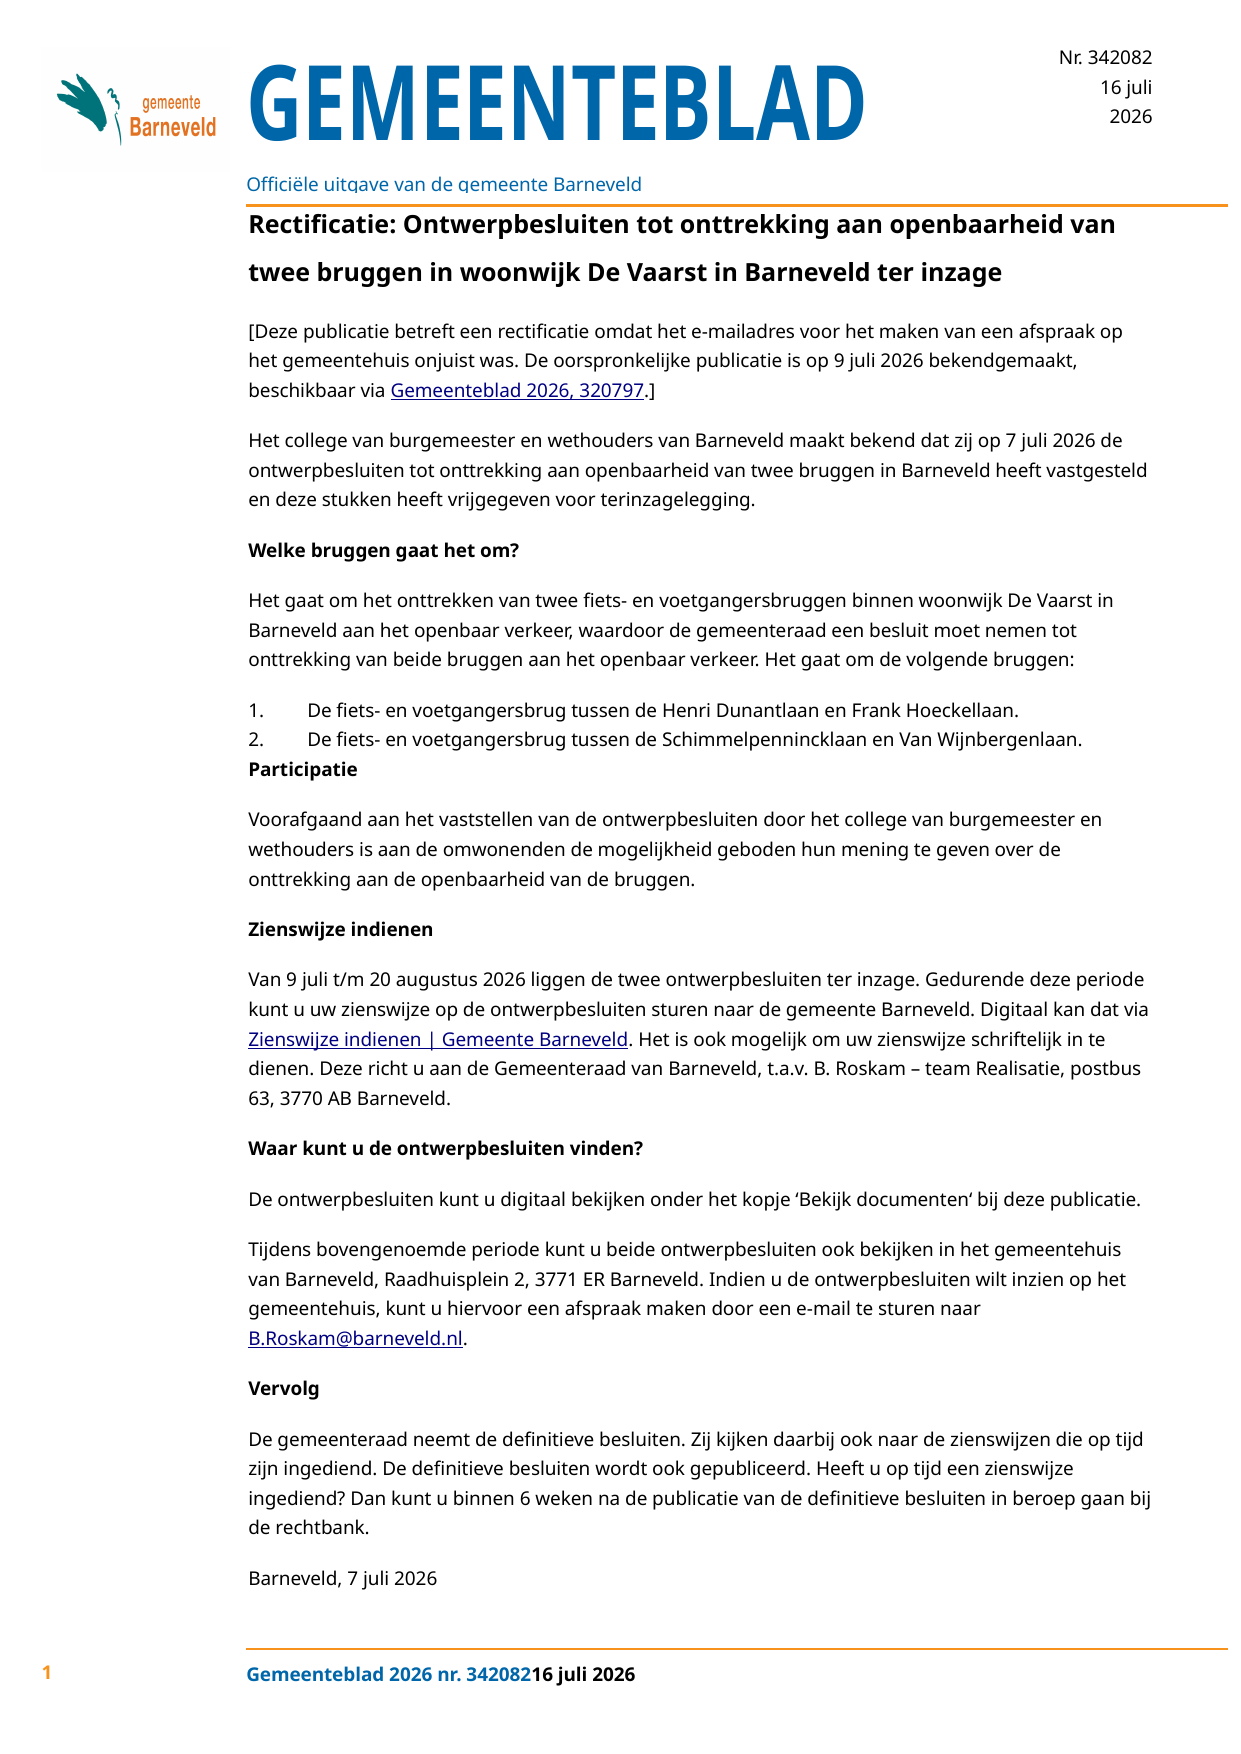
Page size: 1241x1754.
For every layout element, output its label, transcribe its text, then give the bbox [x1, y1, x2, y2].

text Welke bruggen gaat het om? [248, 537, 1152, 563]
text Zienswijze indienen [248, 916, 1152, 942]
text Participatie [248, 756, 1152, 782]
text De ontwerpbesluiten kunt u digitaal bekijken onder het kopje ‘Bekijk documenten‘ bij deze publicatie. [248, 1186, 1152, 1212]
list De fiets- en voetgangersbrug tussen de Schimmelpennincklaan en Van Wijnbergenlaan. [248, 727, 1152, 752]
text Het college van burgemeester en wethouders van Barneveld maakt bekend dat zij op 7 juli 2026 de ontwerpbesluiten tot onttrekking aan openbaarheid van twee bruggen in Barneveld heeft vastgesteld en deze stukken heeft vrijgegeven voor terinzagelegging. [248, 427, 1152, 512]
text Voorafgaand aan het vaststellen van de ontwerpbesluiten door het college van burgemeester en wethouders is aan de omwonenden de mogelijkheid geboden hun mening te geven over de onttrekking aan de openbaarheid van de bruggen. [248, 807, 1152, 892]
text Van 9 juli t/m 20 augustus 2026 liggen de twee ontwerpbesluiten ter inzage. Gedurende deze periode kunt u uw zienswijze op de ontwerpbesluiten sturen naar de gemeente Barneveld. Digitaal kan dat via Zienswijze indienen | Gemeente Barneveld. Het is ook mogelijk om uw zienswijze schriftelijk in te dienen. Deze richt u aan de Gemeenteraad van Barneveld, t.a.v. B. Roskam – team Realisatie, postbus 63, 3770 AB Barneveld. [248, 967, 1152, 1111]
list De fiets- en voetgangersbrug tussen de Henri Dunantlaan en Frank Hoeckellaan. [248, 697, 1152, 723]
text De gemeenteraad neemt de definitieve besluiten. Zij kijken daarbij ook naar de zienswijzen die op tijd zijn ingediend. De definitieve besluiten wordt ook gepubliceerd. Heeft u op tijd een zienswijze ingediend? Dan kunt u binnen 6 weken na de publicatie van de definitieve besluiten in beroep gaan bij de rechtbank. [248, 1426, 1152, 1540]
text Tijdens bovengenoemde periode kunt u beide ontwerpbesluiten ook bekijken in het gemeentehuis van Barneveld, Raadhuisplein 2, 3771 ER Barneveld. Indien u de ontwerpbesluiten wilt inzien op het gemeentehuis, kunt u hiervoor een afspraak maken door een e-mail te sturen naar B.Roskam@barneveld.nl. [248, 1236, 1152, 1351]
picture [41, 47, 231, 172]
text [Deze publicatie betreft een rectificatie omdat het e-mailadres voor het maken van een afspraak op het gemeentehuis onjuist was. De oorspronkelijke publicatie is op 9 juli 2026 bekendgemaakt, beschikbaar via Gemeenteblad 2026, 320797.] [248, 318, 1152, 403]
text Rectificatie: Ontwerpbesluiten tot onttrekking aan openbaarheid van twee bruggen in woonwijk De Vaarst in Barneveld ter inzage [248, 207, 1152, 288]
text Vervolg [248, 1375, 1152, 1401]
text Waar kunt u de ontwerpbesluiten vinden? [248, 1135, 1152, 1161]
text Barneveld, 7 juli 2026 [248, 1565, 1152, 1591]
text Het gaat om het onttrekken van twee fiets- en voetgangersbruggen binnen woonwijk De Vaarst in Barneveld aan het openbaar verkeer, waardoor de gemeenteraad een besluit moet nemen tot onttrekking van beide bruggen aan het openbaar verkeer. Het gaat om de volgende bruggen: [248, 587, 1152, 672]
